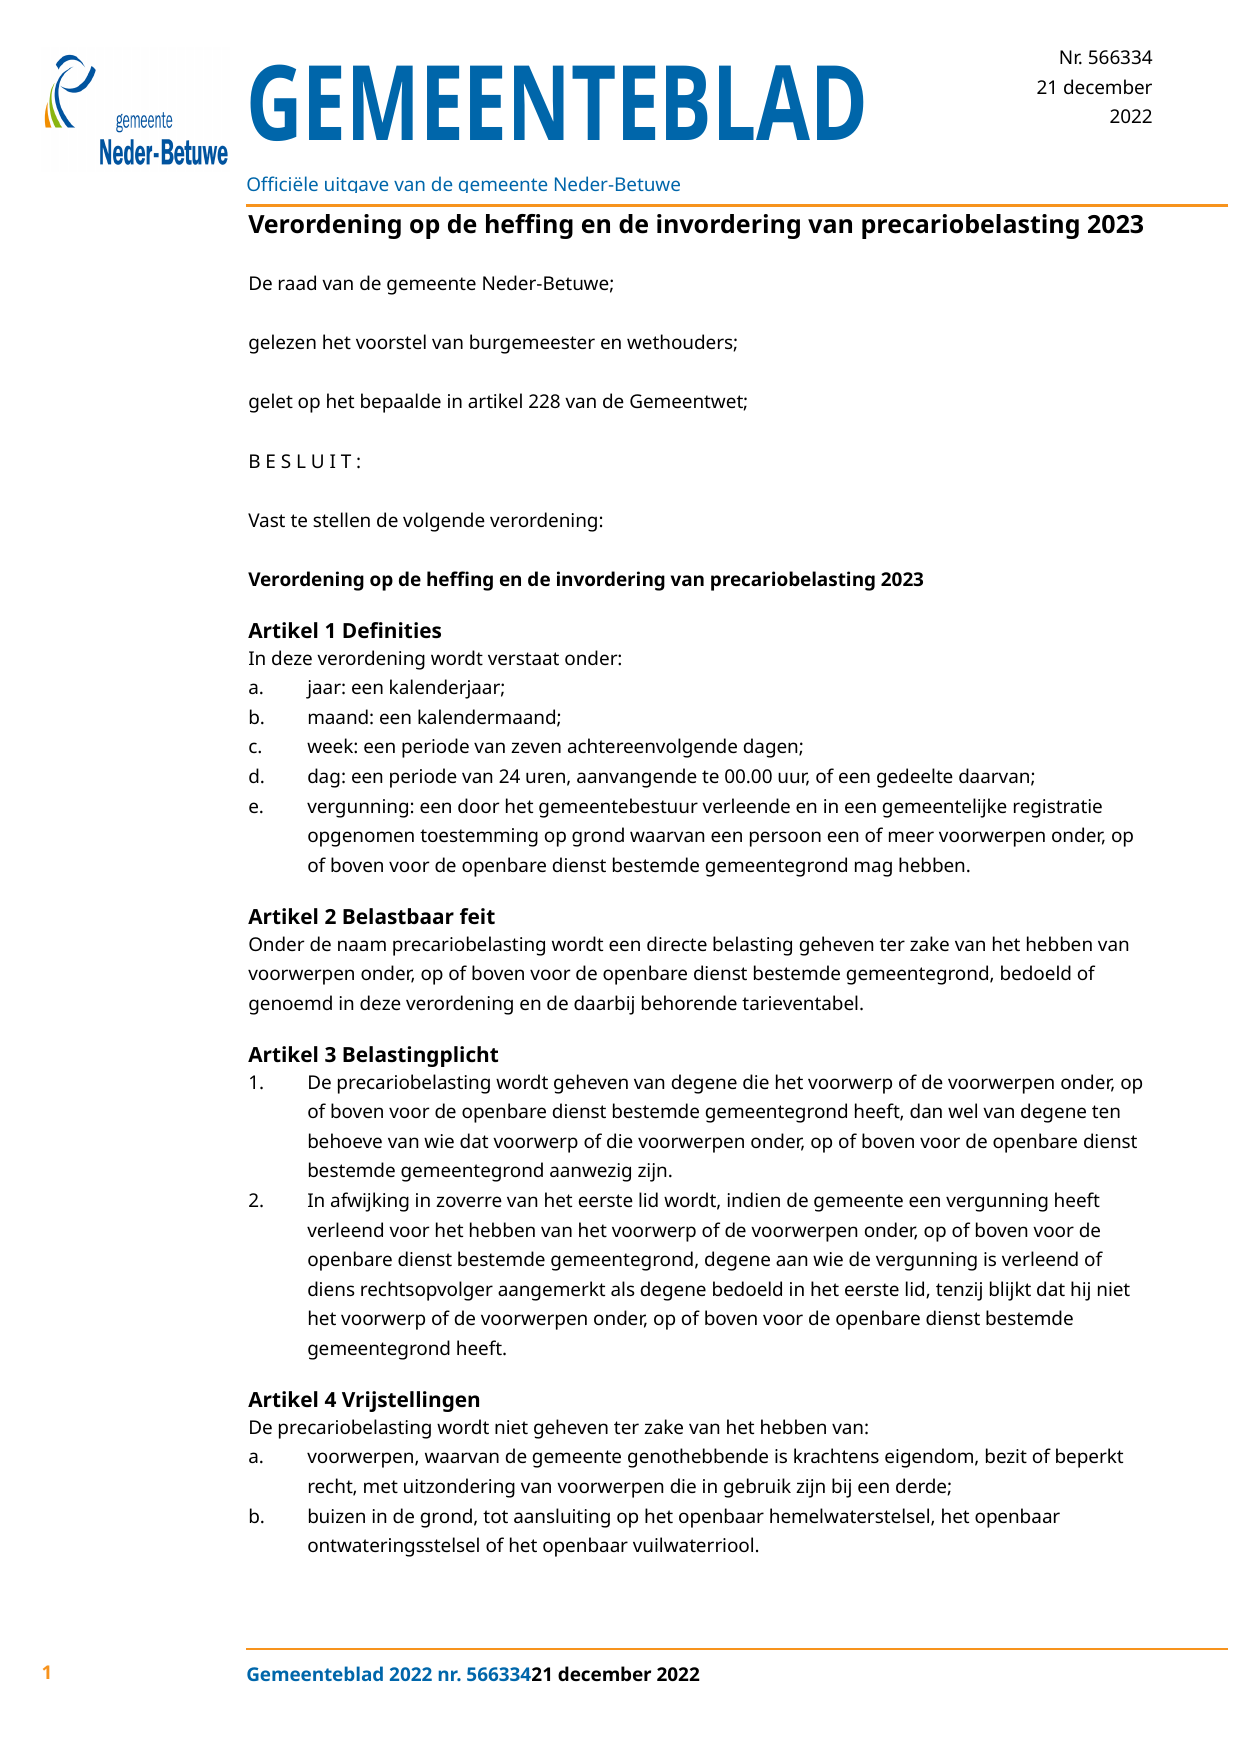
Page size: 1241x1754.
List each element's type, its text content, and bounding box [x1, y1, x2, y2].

list voorwerpen, waarvan de gemeente genothebbende is krachtens eigendom, bezit of beperkt recht, met uitzondering van voorwerpen die in gebruik zijn bij een derde; [248, 1444, 1152, 1499]
list week: een periode van zeven achtereenvolgende dagen; [248, 734, 1152, 759]
list De precariobelasting wordt geheven van degene die het voorwerp of de voorwerpen onder, op of boven voor de openbare dienst bestemde gemeentegrond heeft, dan wel van degene ten behoeve van wie dat voorwerp of die voorwerpen onder, op of boven voor de openbare dienst bestemde gemeentegrond aanwezig zijn. [248, 1069, 1152, 1183]
text gelet op het bepaalde in artikel 228 van de Gemeentwet; [248, 389, 1152, 414]
list vergunning: een door het gemeentebestuur verleende en in een gemeentelijke registratie opgenomen toestemming op grond waarvan een persoon een of meer voorwerpen onder, op of boven voor de openbare dienst bestemde gemeentegrond mag hebben. [248, 793, 1152, 878]
text De precariobelasting wordt niet geheven ter zake van het hebben van: [248, 1414, 1152, 1440]
list dag: een periode van 24 uren, aanvangende te 00.00 uur, of een gedeelte daarvan; [248, 763, 1152, 789]
text De raad van de gemeente Neder-Betuwe; [248, 270, 1152, 296]
text Artikel 4 Vrijstellingen [248, 1386, 1152, 1414]
list buizen in de grond, tot aansluiting op het openbaar hemelwaterstelsel, het openbaar ontwateringsstelsel of het openbaar vuilwaterriool. [248, 1503, 1152, 1558]
text Artikel 2 Belastbaar feit [248, 902, 1152, 931]
text Vast te stellen de volgende verordening: [248, 507, 1152, 533]
text B E S L U I T : [248, 448, 1152, 473]
text Verordening op de heffing en de invordering van precariobelasting 2023 [248, 207, 1152, 241]
text Artikel 3 Belastingplicht [248, 1041, 1152, 1069]
list maand: een kalendermaand; [248, 704, 1152, 730]
list jaar: een kalenderjaar; [248, 674, 1152, 700]
picture [41, 47, 231, 172]
text Verordening op de heffing en de invordering van precariobelasting 2023 [248, 566, 1152, 592]
text gelezen het voorstel van burgemeester en wethouders; [248, 329, 1152, 355]
text Onder de naam precariobelasting wordt een directe belasting geheven ter zake van het hebben van voorwerpen onder, op of boven voor de openbare dienst bestemde gemeentegrond, bedoeld of genoemd in deze verordening en de daarbij behorende tarieventabel. [248, 931, 1152, 1016]
text Artikel 1 Definities [248, 617, 1152, 645]
list In afwijking in zoverre van het eerste lid wordt, indien de gemeente een vergunning heeft verleend voor het hebben van het voorwerp of de voorwerpen onder, op of boven voor de openbare dienst bestemde gemeentegrond, degene aan wie de vergunning is verleend of diens rechtsopvolger aangemerkt als degene bedoeld in het eerste lid, tenzij blijkt dat hij niet het voorwerp of de voorwerpen onder, op of boven voor de openbare dienst bestemde gemeentegrond heeft. [248, 1187, 1152, 1361]
text In deze verordening wordt verstaat onder: [248, 645, 1152, 671]
